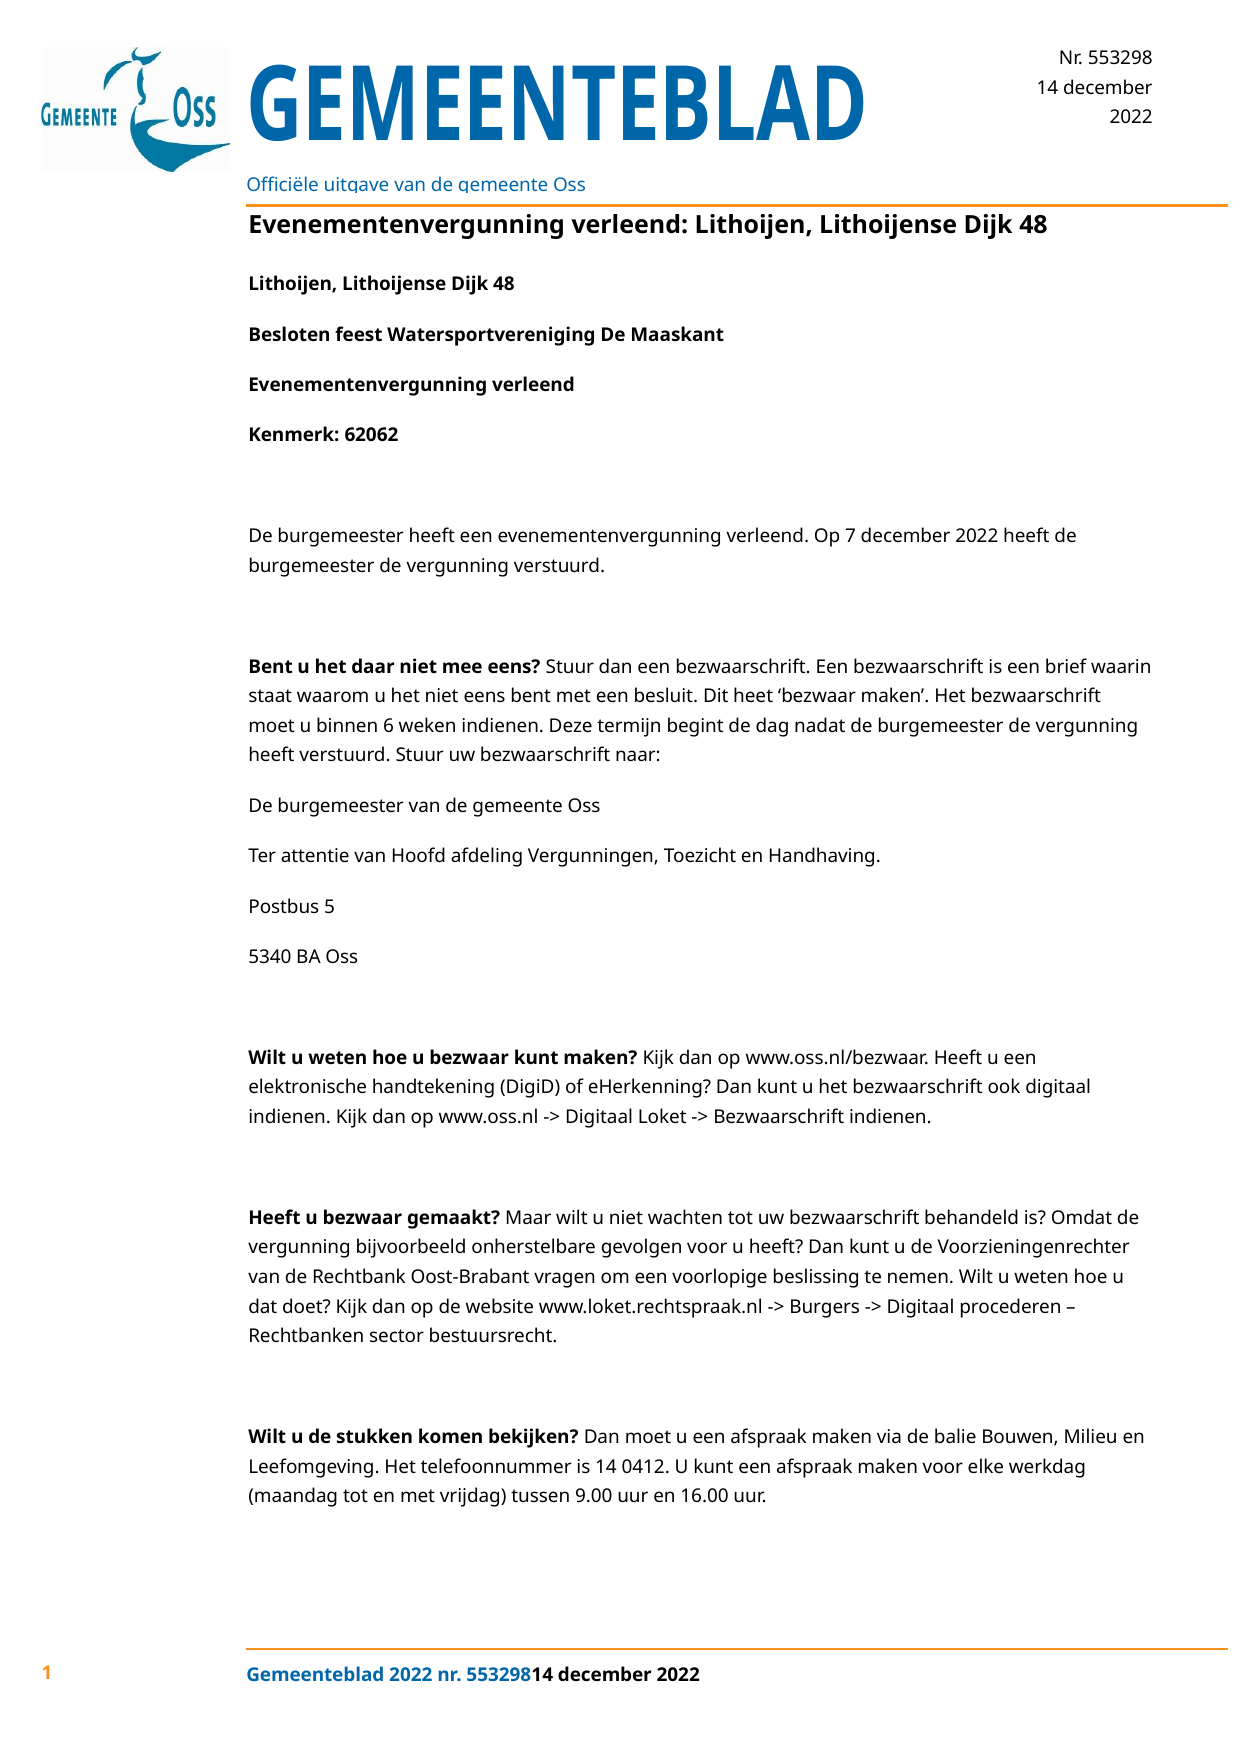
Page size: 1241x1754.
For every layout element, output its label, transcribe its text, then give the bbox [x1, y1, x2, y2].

text Heeft u bezwaar gemaakt? Maar wilt u niet wachten tot uw bezwaarschrift behandeld is? Omdat de vergunning bijvoorbeeld onherstelbare gevolgen voor u heeft? Dan kunt u de Voorzieningenrechter van de Rechtbank Oost-Brabant vragen om een voorlopige beslissing te nemen. Wilt u weten hoe u dat doet? Kijk dan op de website www.loket.rechtspraak.nl -> Burgers -> Digitaal procederen – Rechtbanken sector bestuursrecht. [248, 1204, 1152, 1348]
text Ter attentie van Hoofd afdeling Vergunningen, Toezicht en Handhaving. [248, 842, 1152, 868]
text Besloten feest Watersportvereniging De Maaskant [248, 321, 1152, 346]
text 5340 BA Oss [248, 943, 1152, 969]
text Kenmerk: 62062 [248, 422, 1152, 447]
text Wilt u weten hoe u bezwaar kunt maken? Kijk dan op www.oss.nl/bezwaar. Heeft u een elektronische handtekening (DigiD) of eHerkenning? Dan kunt u het bezwaarschrift ook digitaal indienen. Kijk dan op www.oss.nl -> Digitaal Loket -> Bezwaarschrift indienen. [248, 1044, 1152, 1129]
text Bent u het daar niet mee eens? Stuur dan een bezwaarschrift. Een bezwaarschrift is een brief waarin staat waarom u het niet eens bent met een besluit. Dit heet ‘bezwaar maken’. Het bezwaarschrift moet u binnen 6 weken indienen. Deze termijn begint de dag nadat de burgemeester de vergunning heeft verstuurd. Stuur uw bezwaarschrift naar: [248, 653, 1152, 767]
text Wilt u de stukken komen bekijken? Dan moet u een afspraak maken via de balie Bouwen, Milieu en Leefomgeving. Het telefoonnummer is 14 0412. U kunt een afspraak maken voor elke werkdag (maandag tot en met vrijdag) tussen 9.00 uur en 16.00 uur. [248, 1423, 1152, 1508]
text Postbus 5 [248, 893, 1152, 918]
text De burgemeester van de gemeente Oss [248, 792, 1152, 818]
text Evenementenvergunning verleend [248, 371, 1152, 397]
text Evenementenvergunning verleend: Lithoijen, Lithoijense Dijk 48 [248, 207, 1152, 241]
text Lithoijen, Lithoijense Dijk 48 [248, 270, 1152, 296]
picture [41, 47, 231, 172]
text De burgemeester heeft een evenementenvergunning verleend. Op 7 december 2022 heeft de burgemeester de vergunning verstuurd. [248, 522, 1152, 578]
